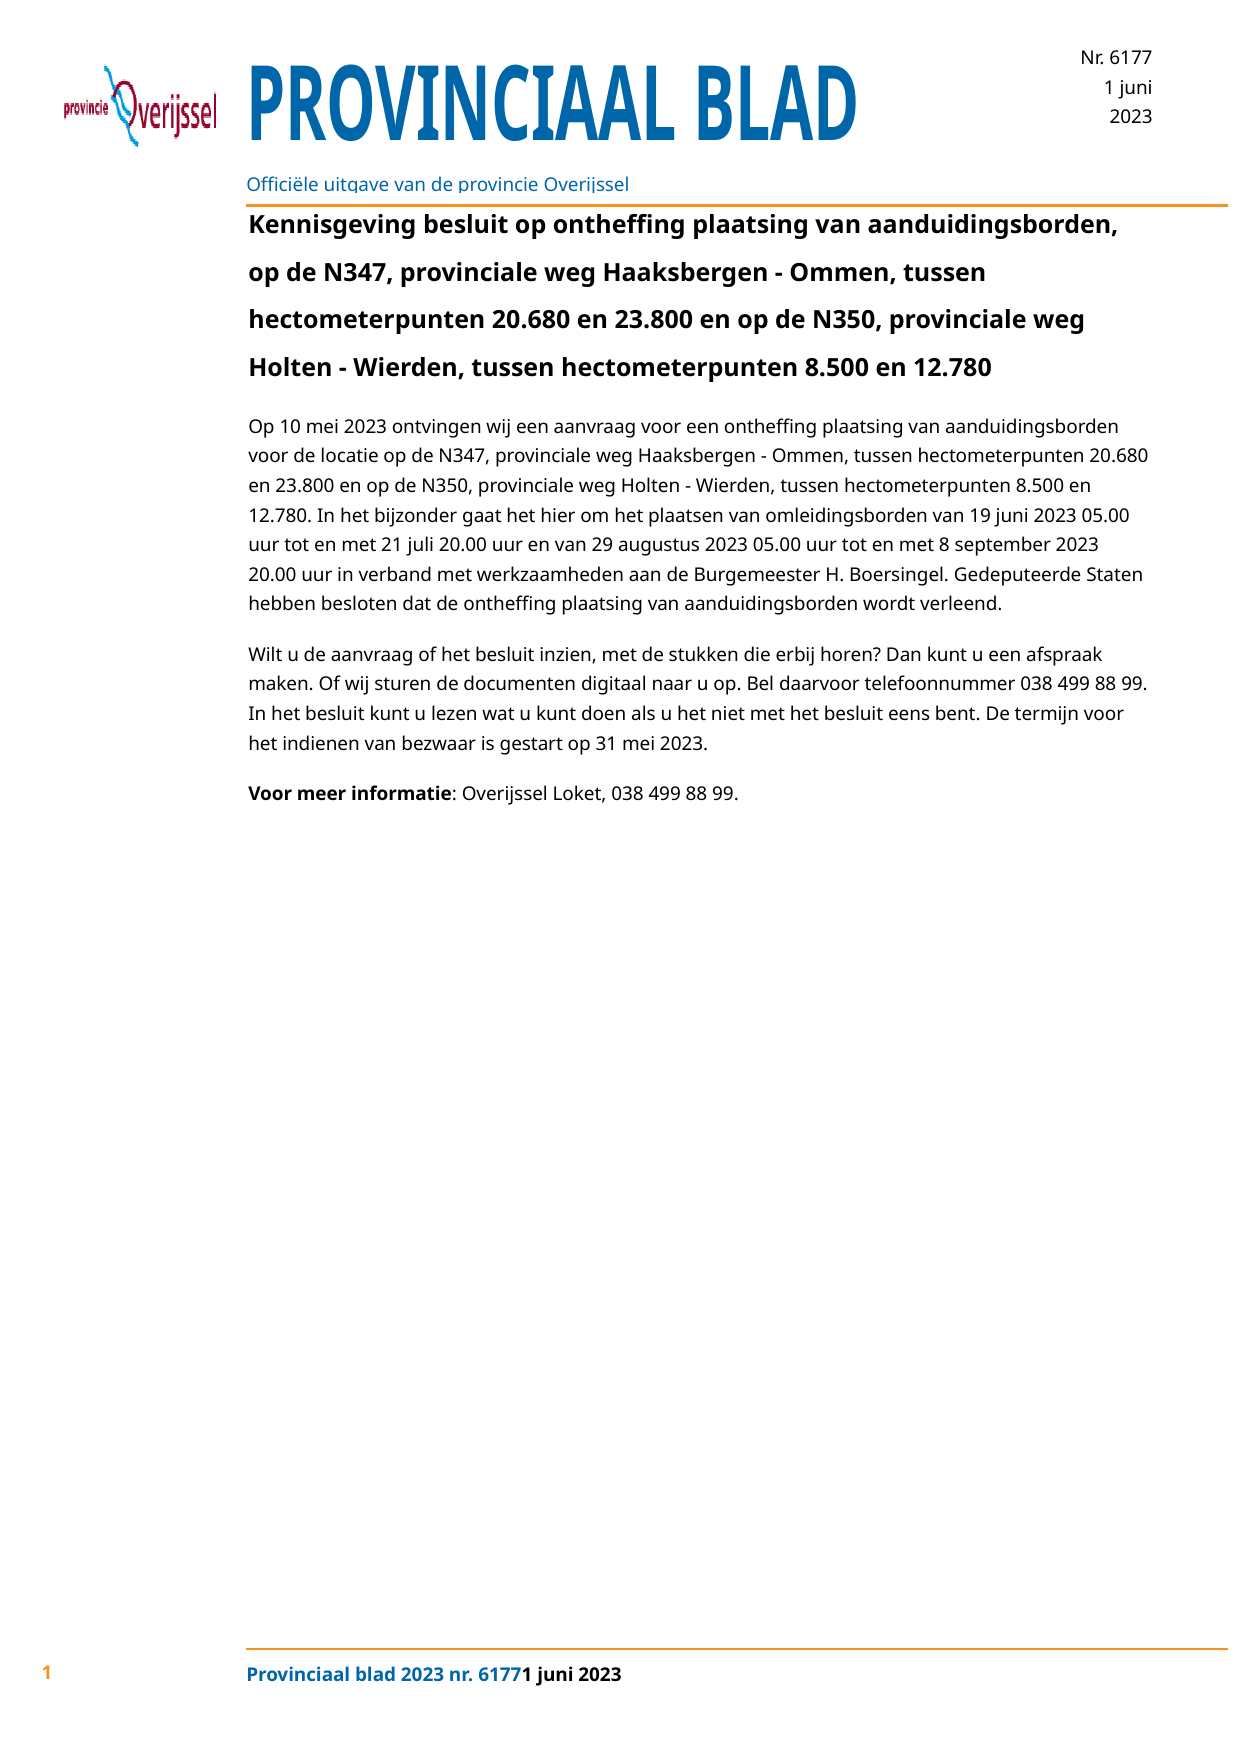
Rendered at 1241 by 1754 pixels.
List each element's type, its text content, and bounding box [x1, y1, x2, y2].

text Voor meer informatie: Overijssel Loket, 038 499 88 99. [248, 780, 1152, 806]
text Kennisgeving besluit op ontheffing plaatsing van aanduidingsborden, op de N347, provinciale weg Haaksbergen - Ommen, tussen hectometerpunten 20.680 en 23.800 en op de N350, provinciale weg Holten - Wierden, tussen hectometerpunten 8.500 en 12.780 [248, 207, 1152, 384]
text Wilt u de aanvraag of het besluit inzien, met de stukken die erbij horen? Dan kunt u een afspraak maken. Of wij sturen de documenten digitaal naar u op. Bel daarvoor telefoonnummer 038 499 88 99. In het besluit kunt u lezen wat u kunt doen als u het niet met het besluit eens bent. De termijn voor het indienen van bezwaar is gestart op 31 mei 2023. [248, 641, 1152, 756]
text Op 10 mei 2023 ontvingen wij een aanvraag voor een ontheffing plaatsing van aanduidingsborden voor de locatie op de N347, provinciale weg Haaksbergen - Ommen, tussen hectometerpunten 20.680 en 23.800 en op de N350, provinciale weg Holten - Wierden, tussen hectometerpunten 8.500 en 12.780. In het bijzonder gaat het hier om het plaatsen van omleidingsborden van 19 juni 2023 05.00 uur tot en met 21 juli 20.00 uur en van 29 augustus 2023 05.00 uur tot en met 8 september 2023 20.00 uur in verband met werkzaamheden aan de Burgemeester H. Boersingel. Gedeputeerde Staten hebben besloten dat de ontheffing plaatsing van aanduidingsborden wordt verleend. [248, 413, 1152, 616]
picture [41, 47, 231, 172]
